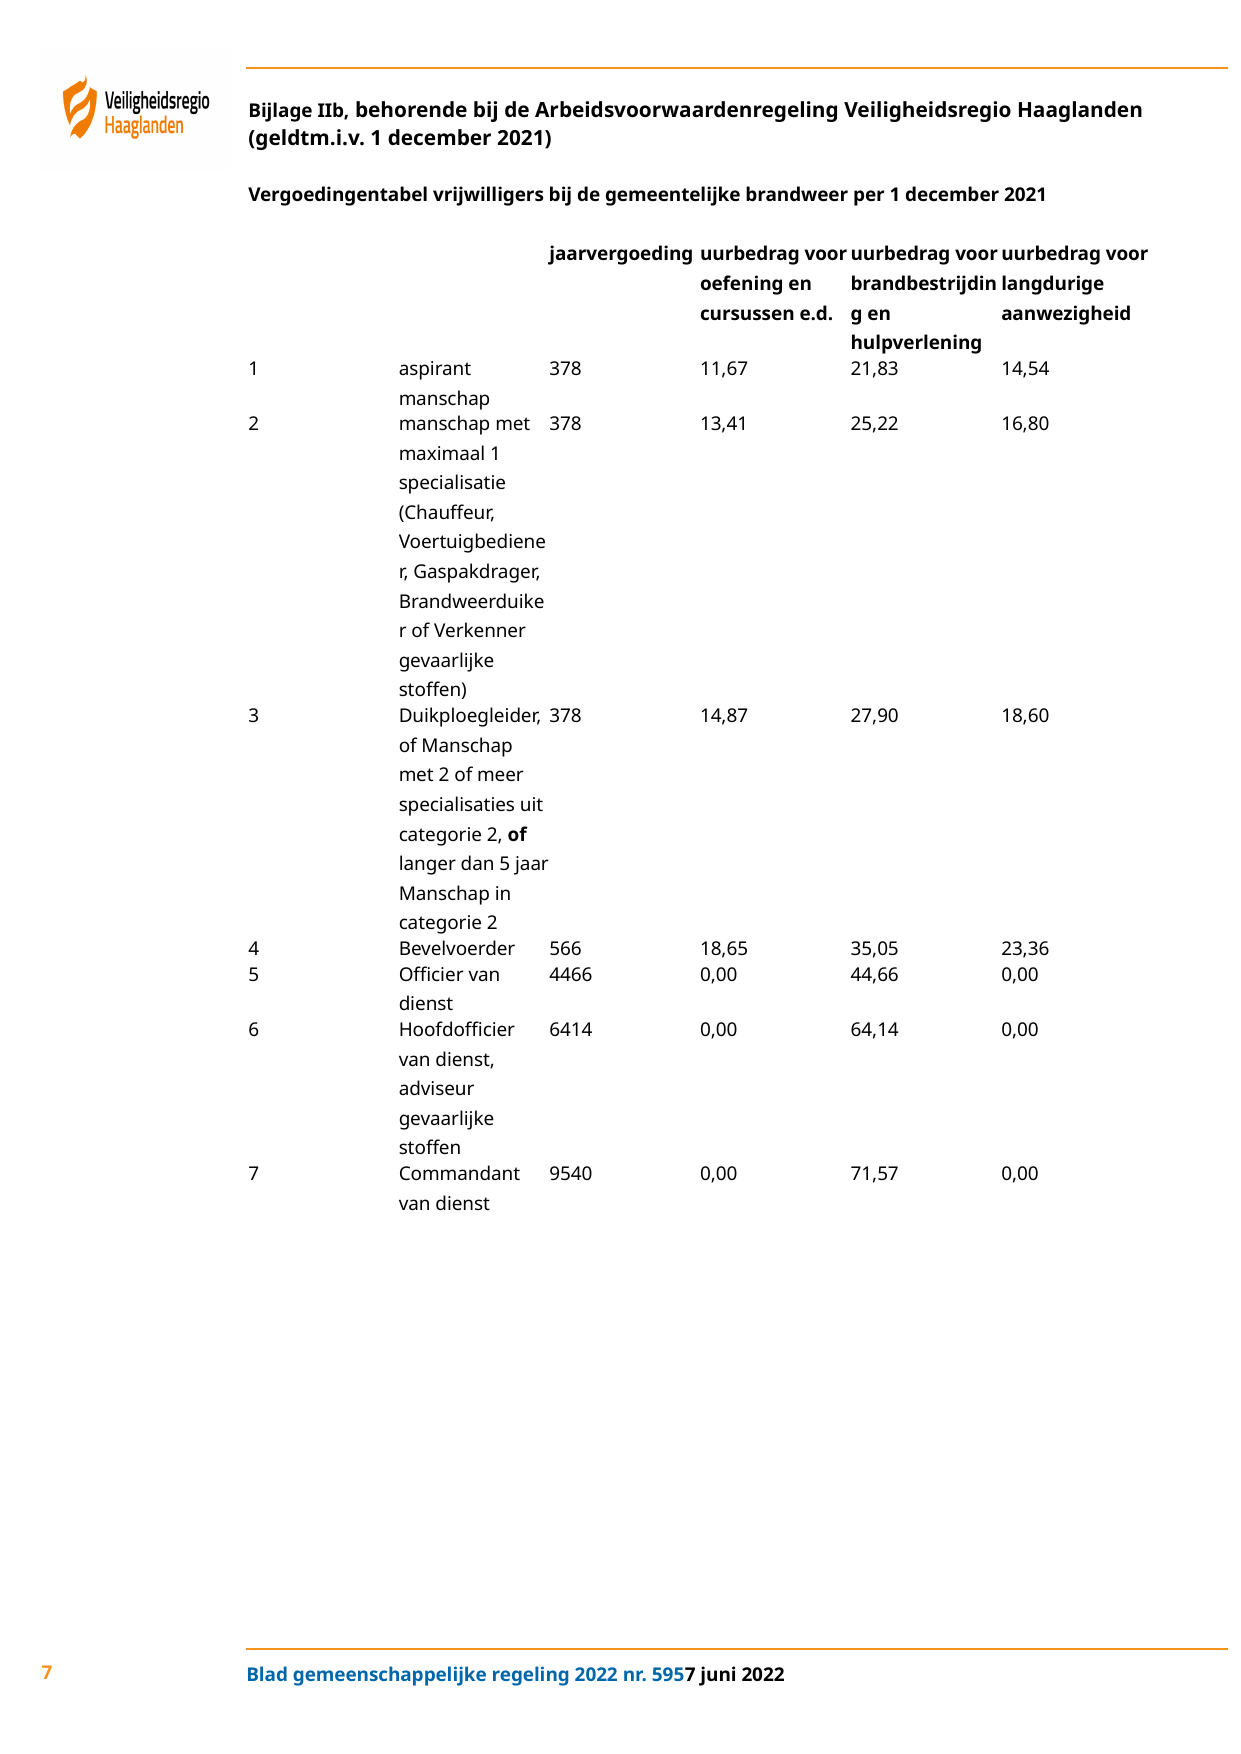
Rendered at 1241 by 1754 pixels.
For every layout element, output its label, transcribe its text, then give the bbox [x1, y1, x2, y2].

table_cell Duikploegleider, of Manschap met 2 of meer specialisaties uit categorie 2, of langer dan 5 jaar Manschap in categorie 2 [399, 703, 549, 935]
table_cell 13,41 [700, 410, 850, 702]
table_header jaarvergoeding [549, 241, 700, 355]
table_cell 0,00 [700, 1160, 850, 1216]
table_cell 0,00 [1001, 1160, 1152, 1216]
table_cell Bevelvoerder [399, 935, 549, 961]
table_cell Hoofdofficier van dienst, adviseur gevaarlijke stoffen [399, 1016, 549, 1160]
table_cell 44,66 [850, 961, 1001, 1016]
table_cell 35,05 [850, 935, 1001, 961]
table_cell 0,00 [700, 1016, 850, 1160]
table_cell 23,36 [1001, 935, 1152, 961]
table_cell 4466 [549, 961, 700, 1016]
table_cell 3 [248, 703, 398, 935]
table_cell 378 [549, 355, 700, 410]
table_cell 71,57 [850, 1160, 1001, 1216]
table_header uurbedrag voor oefening en cursussen e.d. [700, 241, 850, 355]
table_cell 5 [248, 961, 398, 1016]
table_header [399, 241, 549, 355]
table_cell aspirant manschap [399, 355, 549, 410]
table_cell Officier van dienst [399, 961, 549, 1016]
table_header [248, 241, 398, 355]
table_header uurbedrag voor brandbestrijding en hulpverlening [850, 241, 1001, 355]
text Bijlage IIb, behorende bij de Arbeidsvoorwaardenregeling Veiligheidsregio Haaglanden (geldtm.i.v. 1 december 2021) [248, 95, 1152, 152]
table_cell 27,90 [850, 703, 1001, 935]
table_cell 25,22 [850, 410, 1001, 702]
table_header uurbedrag voor langdurige aanwezigheid [1001, 241, 1152, 355]
table_cell 16,80 [1001, 410, 1152, 702]
table_cell 6 [248, 1016, 398, 1160]
table_cell 566 [549, 935, 700, 961]
table_cell 14,87 [700, 703, 850, 935]
table_cell manschap met maximaal 1 specialisatie (Chauffeur, Voertuigbediener, Gaspakdrager, Brandweerduiker of Verkenner gevaarlijke stoffen) [399, 410, 549, 702]
table_cell 6414 [549, 1016, 700, 1160]
table_cell 7 [248, 1160, 398, 1216]
table_cell 0,00 [1001, 961, 1152, 1016]
table_cell Commandant van dienst [399, 1160, 549, 1216]
table_cell 18,60 [1001, 703, 1152, 935]
table_cell 0,00 [700, 961, 850, 1016]
table_cell 2 [248, 410, 398, 702]
table_cell 14,54 [1001, 355, 1152, 410]
table_cell 0,00 [1001, 1016, 1152, 1160]
table_cell 18,65 [700, 935, 850, 961]
picture [41, 47, 231, 172]
table_cell 378 [549, 410, 700, 702]
table_cell 378 [549, 703, 700, 935]
table_cell 11,67 [700, 355, 850, 410]
table_cell 4 [248, 935, 398, 961]
table_cell 21,83 [850, 355, 1001, 410]
text Vergoedingentabel vrijwilligers bij de gemeentelijke brandweer per 1 december 2021 [248, 181, 1152, 207]
table_cell 64,14 [850, 1016, 1001, 1160]
table_cell 9540 [549, 1160, 700, 1216]
table_cell 1 [248, 355, 398, 410]
